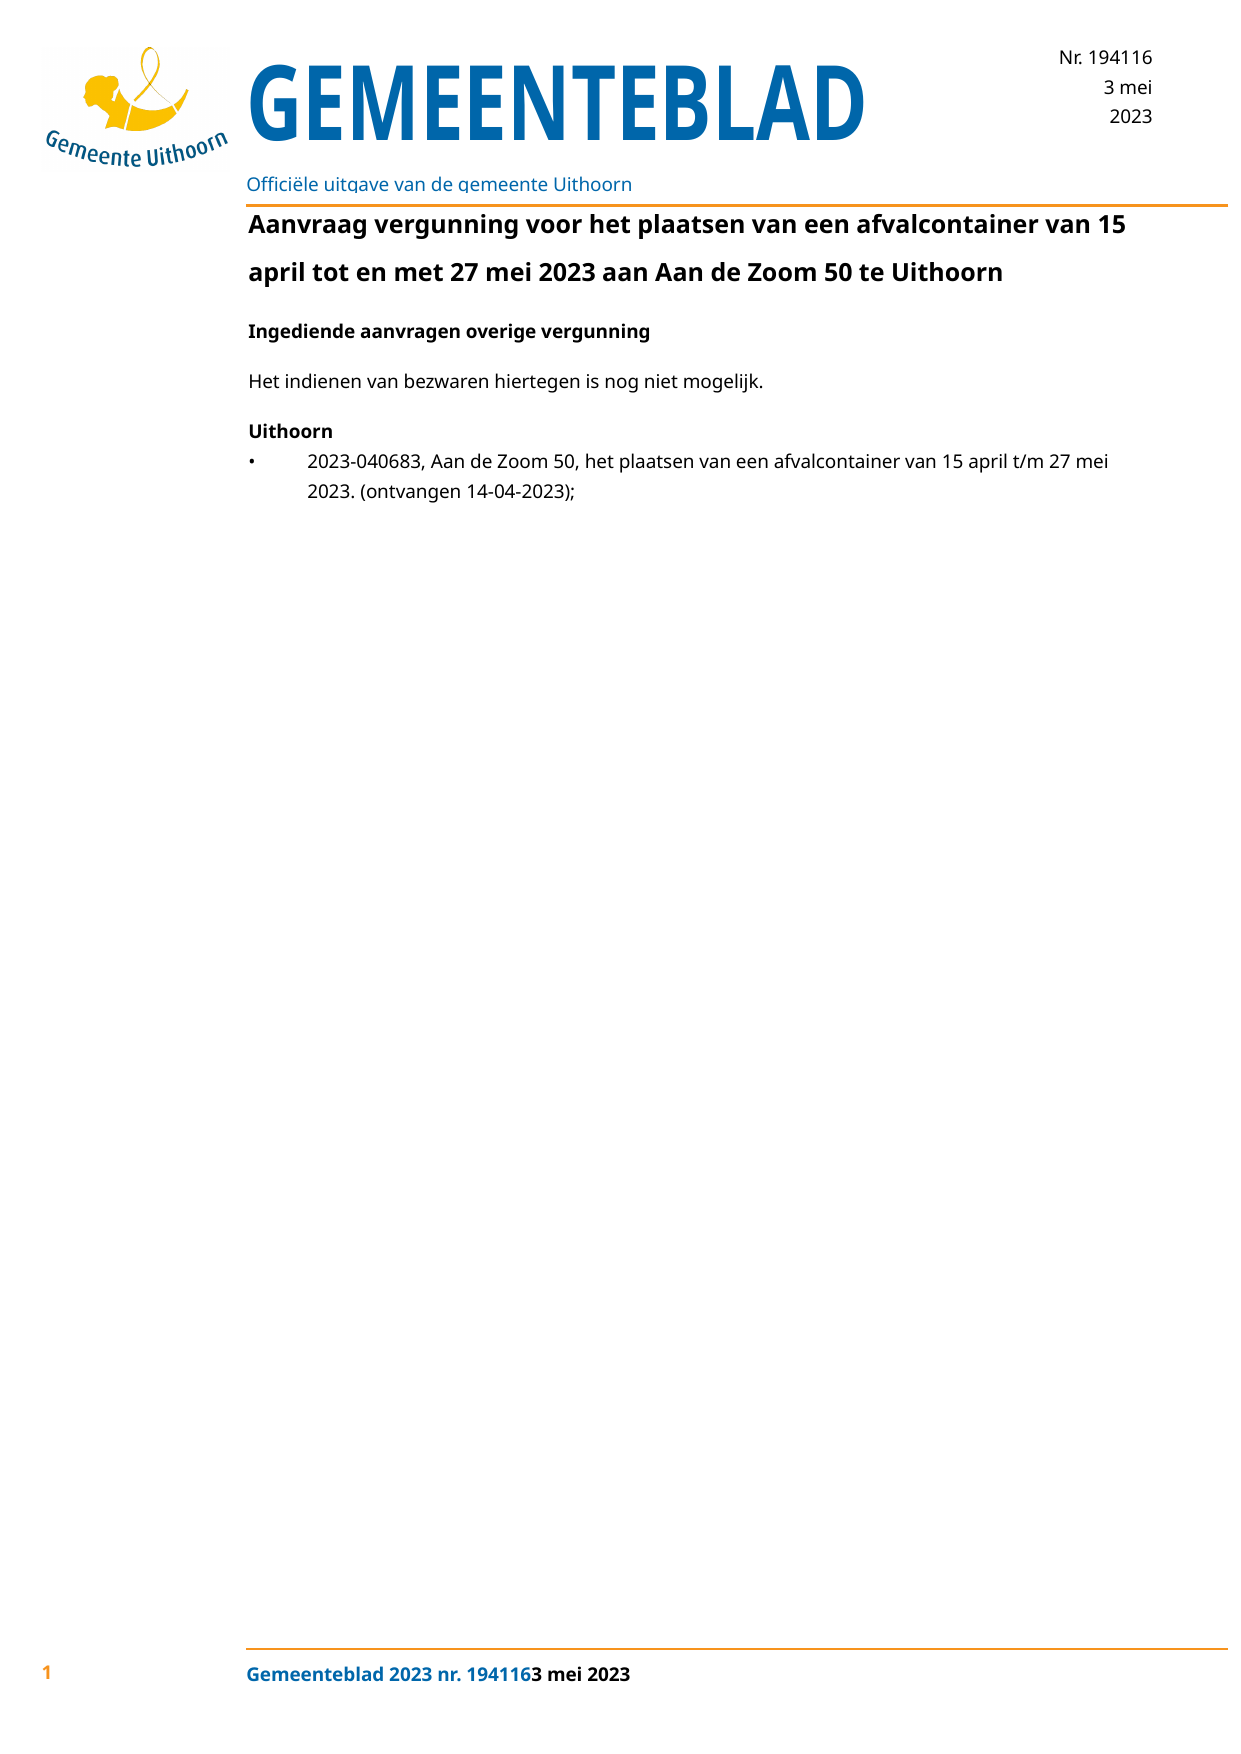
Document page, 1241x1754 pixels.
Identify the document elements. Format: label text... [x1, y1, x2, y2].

picture [41, 47, 231, 172]
list 2023-040683, Aan de Zoom 50, het plaatsen van een afvalcontainer van 15 april t/m 27 mei 2023. (ontvangen 14-04-2023); [248, 448, 1152, 504]
text Uithoorn [248, 419, 1152, 444]
text Ingediende aanvragen overige vergunning [248, 318, 1152, 344]
text Aanvraag vergunning voor het plaatsen van een afvalcontainer van 15 april tot en met 27 mei 2023 aan Aan de Zoom 50 te Uithoorn [248, 207, 1152, 288]
text Het indienen van bezwaren hiertegen is nog niet mogelijk. [248, 368, 1152, 394]
